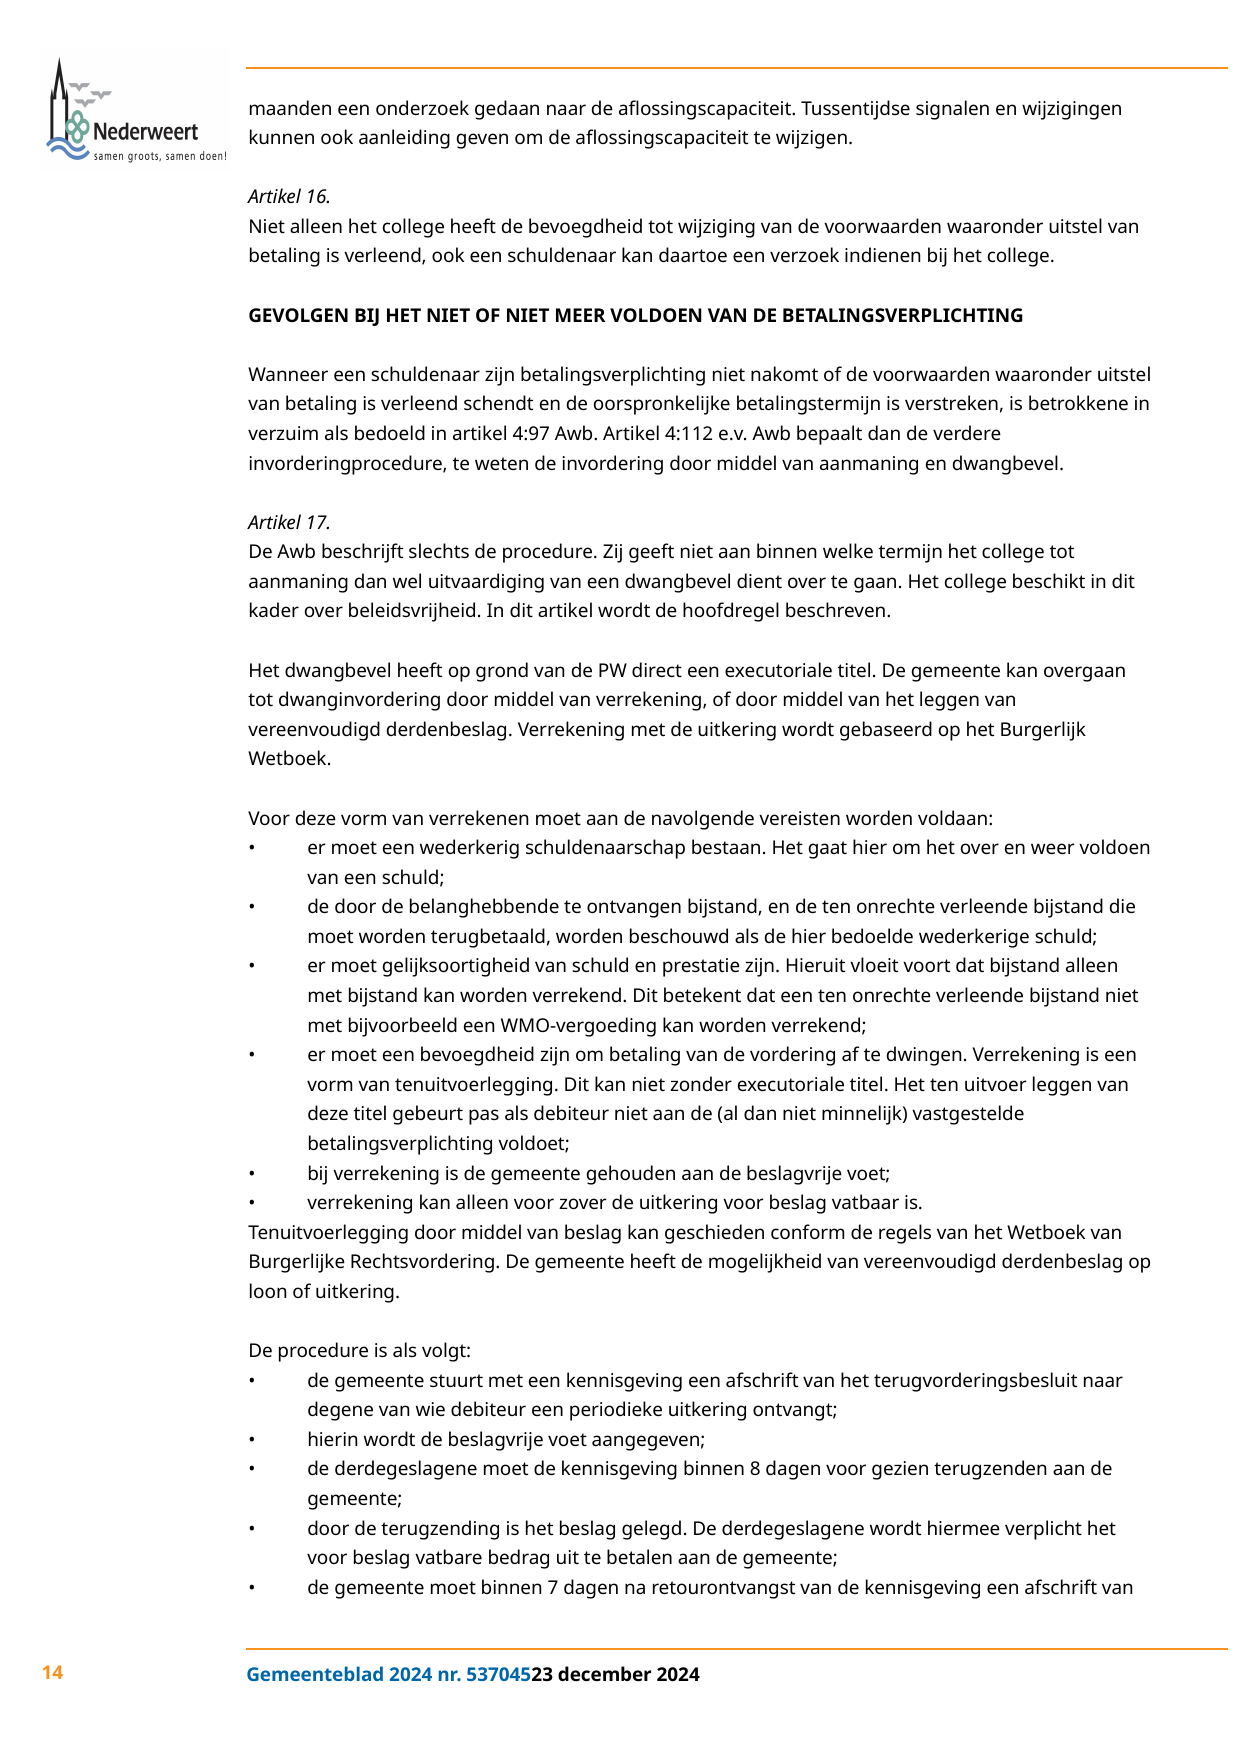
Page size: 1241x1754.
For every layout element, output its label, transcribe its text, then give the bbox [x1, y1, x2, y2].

list bij verrekening is de gemeente gehouden aan de beslagvrije voet; [248, 1160, 1152, 1186]
text Voor deze vorm van verrekenen moet aan de navolgende vereisten worden voldaan: [248, 805, 1152, 831]
list er moet een wederkerig schuldenaarschap bestaan. Het gaat hier om het over en weer voldoen van een schuld; [248, 834, 1152, 890]
list de door de belanghebbende te ontvangen bijstand, en de ten onrechte verleende bijstand die moet worden terugbetaald, worden beschouwd als de hier bedoelde wederkerige schuld; [248, 893, 1152, 949]
list hierin wordt de beslagvrije voet aangegeven; [248, 1426, 1152, 1452]
list de gemeente moet binnen 7 dagen na retourontvangst van de kennisgeving een afschrift van [248, 1574, 1152, 1600]
list de derdegeslagene moet de kennisgeving binnen 8 dagen voor gezien terugzenden aan de gemeente; [248, 1456, 1152, 1511]
text Artikel 17. [248, 509, 1152, 535]
text GEVOLGEN BIJ HET NIET OF NIET MEER VOLDOEN VAN DE BETALINGSVERPLICHTING [248, 302, 1152, 328]
text Artikel 16. [248, 183, 1152, 209]
list door de terugzending is het beslag gelegd. De derdegeslagene wordt hiermee verplicht het voor beslag vatbare bedrag uit te betalen aan de gemeente; [248, 1515, 1152, 1570]
list er moet gelijksoortigheid van schuld en prestatie zijn. Hieruit vloeit voort dat bijstand alleen met bijstand kan worden verrekend. Dit betekent dat een ten onrechte verleende bijstand niet met bijvoorbeeld een WMO-vergoeding kan worden verrekend; [248, 953, 1152, 1038]
list de gemeente stuurt met een kennisgeving een afschrift van het terugvorderingsbesluit naar degene van wie debiteur een periodieke uitkering ontvangt; [248, 1367, 1152, 1422]
list er moet een bevoegdheid zijn om betaling van de vordering af te dwingen. Verrekening is een vorm van tenuitvoerlegging. Dit kan niet zonder executoriale titel. Het ten uitvoer leggen van deze titel gebeurt pas als debiteur niet aan de (al dan niet minnelijk) vastgestelde betalingsverplichting voldoet; [248, 1041, 1152, 1156]
text Wanneer een schuldenaar zijn betalingsverplichting niet nakomt of de voorwaarden waaronder uitstel van betaling is verleend schendt en de oorspronkelijke betalingstermijn is verstreken, is betrokkene in verzuim als bedoeld in artikel 4:97 Awb. Artikel 4:112 e.v. Awb bepaalt dan de verdere invorderingprocedure, te weten de invordering door middel van aanmaning en dwangbevel. [248, 361, 1152, 476]
text De Awb beschrijft slechts de procedure. Zij geeft niet aan binnen welke termijn het college tot aanmaning dan wel uitvaardiging van een dwangbevel dient over te gaan. Het college beschikt in dit kader over beleidsvrijheid. In dit artikel wordt de hoofdregel beschreven. [248, 538, 1152, 623]
text Niet alleen het college heeft de bevoegdheid tot wijziging van de voorwaarden waaronder uitstel van betaling is verleend, ook een schuldenaar kan daartoe een verzoek indienen bij het college. [248, 213, 1152, 268]
text maanden een onderzoek gedaan naar de aflossingscapaciteit. Tussentijdse signalen en wijzigingen kunnen ook aanleiding geven om de aflossingscapaciteit te wijzigen. [248, 95, 1152, 150]
text Het dwangbevel heeft op grond van de PW direct een executoriale titel. De gemeente kan overgaan tot dwanginvordering door middel van verrekening, of door middel van het leggen van vereenvoudigd derdenbeslag. Verrekening met de uitkering wordt gebaseerd op het Burgerlijk Wetboek. [248, 657, 1152, 771]
text De procedure is als volgt: [248, 1337, 1152, 1363]
text Tenuitvoerlegging door middel van beslag kan geschieden conform de regels van het Wetboek van Burgerlijke Rechtsvordering. De gemeente heeft de mogelijkheid van vereenvoudigd derdenbeslag op loon of uitkering. [248, 1219, 1152, 1304]
picture [41, 47, 231, 172]
list verrekening kan alleen voor zover de uitkering voor beslag vatbaar is. [248, 1189, 1152, 1215]
